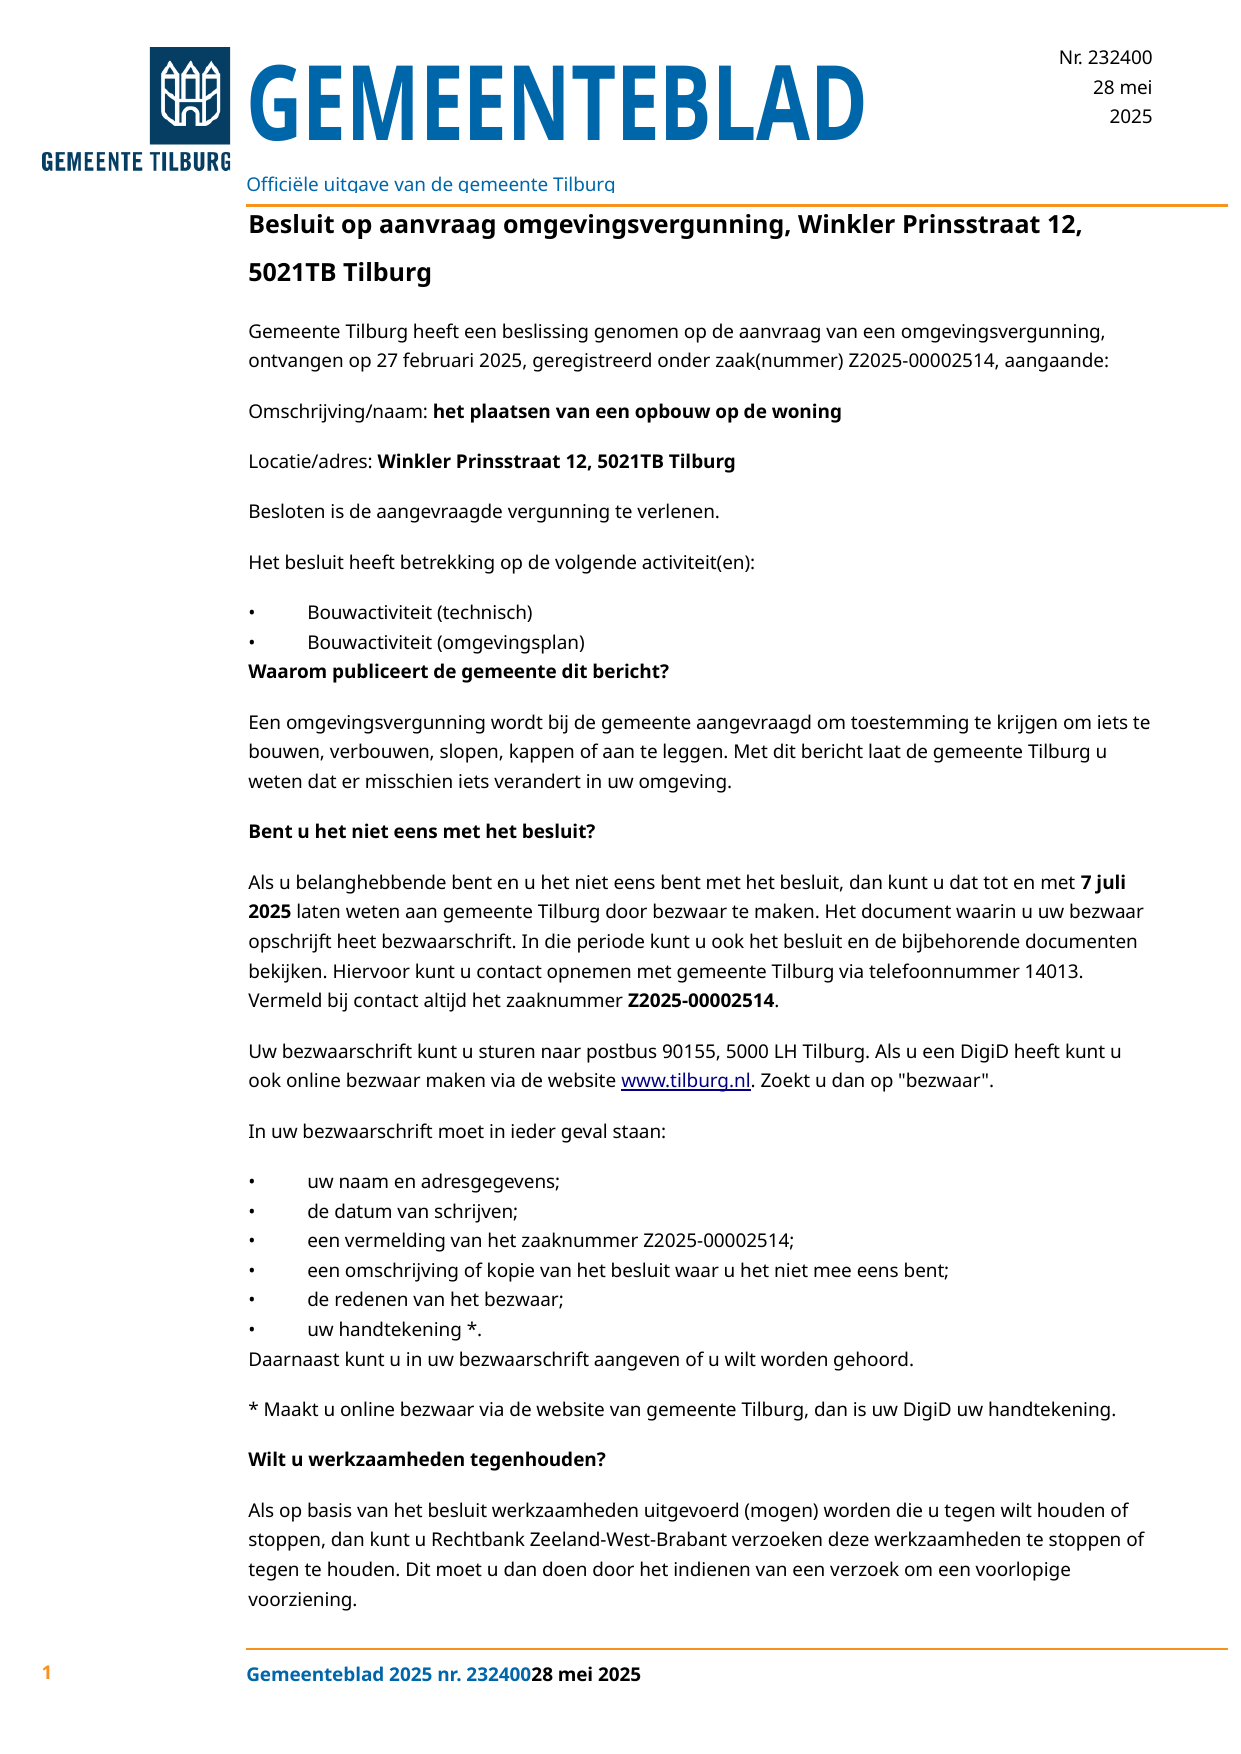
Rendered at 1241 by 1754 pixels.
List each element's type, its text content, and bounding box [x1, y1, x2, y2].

text Daarnaast kunt u in uw bezwaarschrift aangeven of u wilt worden gehoord. [248, 1346, 1152, 1372]
text Uw bezwaarschrift kunt u sturen naar postbus 90155, 5000 LH Tilburg. Als u een DigiD heeft kunt u ook online bezwaar maken via de website www.tilburg.nl. Zoekt u dan op "bezwaar". [248, 1038, 1152, 1093]
text Als op basis van het besluit werkzaamheden uitgevoerd (mogen) worden die u tegen wilt houden of stoppen, dan kunt u Rechtbank Zeeland-West-Brabant verzoeken deze werkzaamheden te stoppen of tegen te houden. Dit moet u dan doen door het indienen van een verzoek om een voorlopige voorziening. [248, 1497, 1152, 1612]
text Een omgevingsvergunning wordt bij de gemeente aangevraagd om toestemming te krijgen om iets te bouwen, verbouwen, slopen, kappen of aan te leggen. Met dit bericht laat de gemeente Tilburg u weten dat er misschien iets verandert in uw omgeving. [248, 709, 1152, 794]
list Bouwactiviteit (omgevingsplan) [248, 629, 1152, 655]
text Besloten is de aangevraagde vergunning te verlenen. [248, 499, 1152, 524]
text Besluit op aanvraag omgevingsvergunning, Winkler Prinsstraat 12, 5021TB Tilburg [248, 207, 1152, 288]
text Omschrijving/naam: het plaatsen van een opbouw op de woning [248, 398, 1152, 424]
text Locatie/adres: Winkler Prinsstraat 12, 5021TB Tilburg [248, 448, 1152, 474]
list uw handtekening *. [248, 1316, 1152, 1342]
list een vermelding van het zaaknummer Z2025-00002514; [248, 1227, 1152, 1253]
text Bent u het niet eens met het besluit? [248, 819, 1152, 844]
text Wilt u werkzaamheden tegenhouden? [248, 1447, 1152, 1472]
list de redenen van het bezwaar; [248, 1287, 1152, 1312]
text In uw bezwaarschrift moet in ieder geval staan: [248, 1118, 1152, 1144]
list Bouwactiviteit (technisch) [248, 599, 1152, 625]
text Als u belanghebbende bent en u het niet eens bent met het besluit, dan kunt u dat tot en met 7 juli 2025 laten weten aan gemeente Tilburg door bezwaar te maken. Het document waarin u uw bezwaar opschrijft heet bezwaarschrift. In die periode kunt u ook het besluit en de bijbehorende documenten bekijken. Hiervoor kunt u contact opnemen met gemeente Tilburg via telefoonnummer 14013. Vermeld bij contact altijd het zaaknummer Z2025-00002514. [248, 869, 1152, 1013]
text * Maakt u online bezwaar via de website van gemeente Tilburg, dan is uw DigiD uw handtekening. [248, 1396, 1152, 1422]
list een omschrijving of kopie van het besluit waar u het niet mee eens bent; [248, 1257, 1152, 1283]
text Waarom publiceert de gemeente dit bericht? [248, 659, 1152, 684]
list de datum van schrijven; [248, 1198, 1152, 1224]
text Gemeente Tilburg heeft een beslissing genomen op de aanvraag van een omgevingsvergunning, ontvangen op 27 februari 2025, geregistreerd onder zaak(nummer) Z2025-00002514, aangaande: [248, 318, 1152, 373]
text Het besluit heeft betrekking op de volgende activiteit(en): [248, 549, 1152, 575]
list uw naam en adresgegevens; [248, 1168, 1152, 1194]
picture [41, 47, 231, 172]
